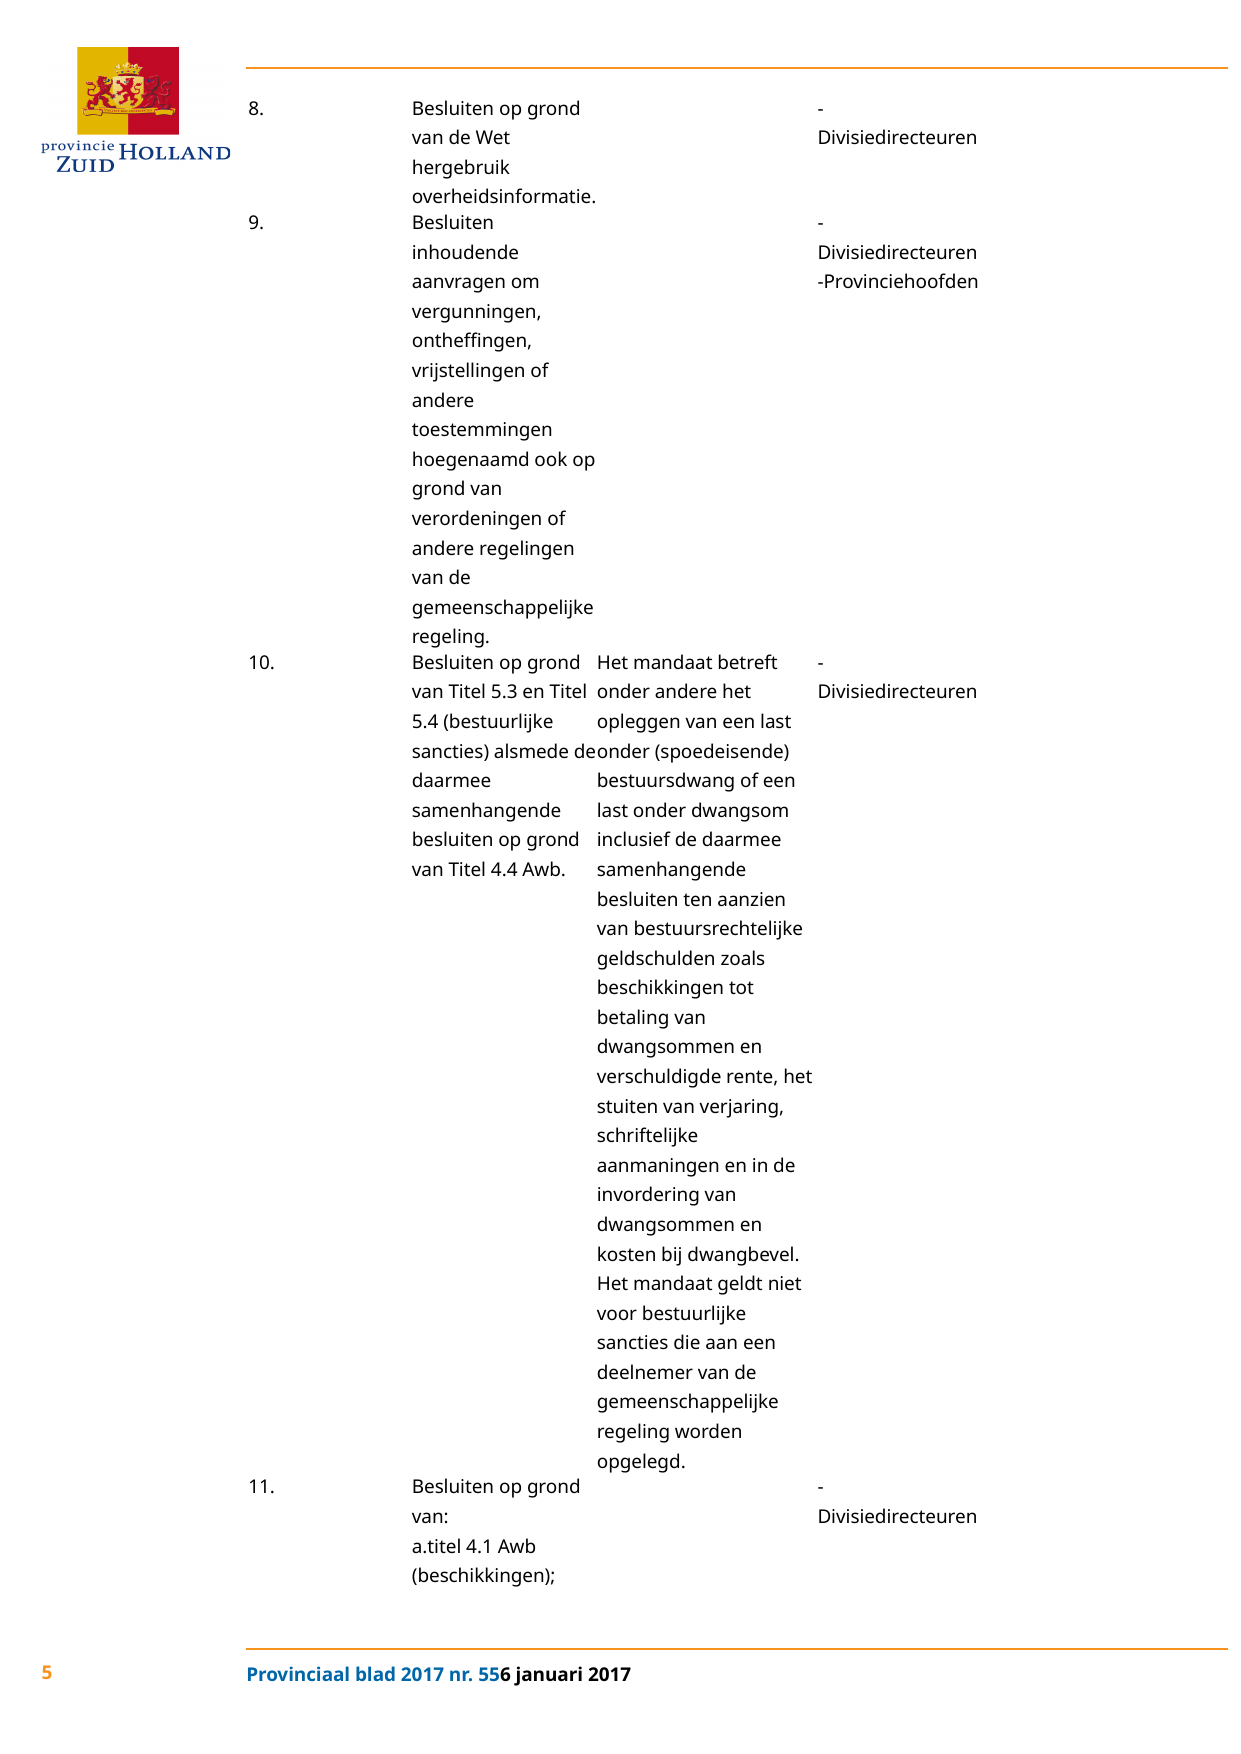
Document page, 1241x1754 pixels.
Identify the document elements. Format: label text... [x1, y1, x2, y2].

table_cell Besluiten inhoudende aanvragen om vergunningen, ontheffingen, vrijstellingen of andere toestemmingen hoegenaamd ook op grond van verordeningen of andere regelingen van de gemeenschappelijke regeling. [412, 209, 597, 649]
picture [41, 47, 231, 172]
table_cell [597, 1474, 817, 1588]
table_cell [597, 95, 817, 209]
table_cell [981, 209, 1152, 649]
table_cell 10. [248, 649, 412, 1474]
table_cell 11. [248, 1474, 412, 1588]
table_cell 9. [248, 209, 412, 649]
table_cell [981, 1474, 1152, 1588]
table_cell [981, 95, 1152, 209]
table_cell -Divisiedirecteuren [817, 1474, 981, 1588]
table_cell -Divisiedirecteuren [817, 95, 981, 209]
table_cell Besluiten op grond van: a.titel 4.1 Awb (beschikkingen); [412, 1474, 597, 1588]
table_cell -Divisiedirecteuren -Provinciehoofden [817, 209, 981, 649]
table_cell -Divisiedirecteuren [817, 649, 981, 1474]
table_cell [597, 209, 817, 649]
table_cell 8. [248, 95, 412, 209]
table_cell Het mandaat betreft onder andere het opleggen van een last onder (spoedeisende) bestuursdwang of een last onder dwangsom inclusief de daarmee samenhangende besluiten ten aanzien van bestuursrechtelijke geldschulden zoals beschikkingen tot betaling van dwangsommen en verschuldigde rente, het stuiten van verjaring, schriftelijke aanmaningen en in de invordering van dwangsommen en kosten bij dwangbevel. Het mandaat geldt niet voor bestuurlijke sancties die aan een deelnemer van de gemeenschappelijke regeling worden opgelegd. [597, 649, 817, 1474]
table_cell [981, 649, 1152, 1474]
table_cell Besluiten op grond van Titel 5.3 en Titel 5.4 (bestuurlijke sancties) alsmede de daarmee samenhangende besluiten op grond van Titel 4.4 Awb. [412, 649, 597, 1474]
table_cell Besluiten op grond van de Wet hergebruik overheidsinformatie. [412, 95, 597, 209]
